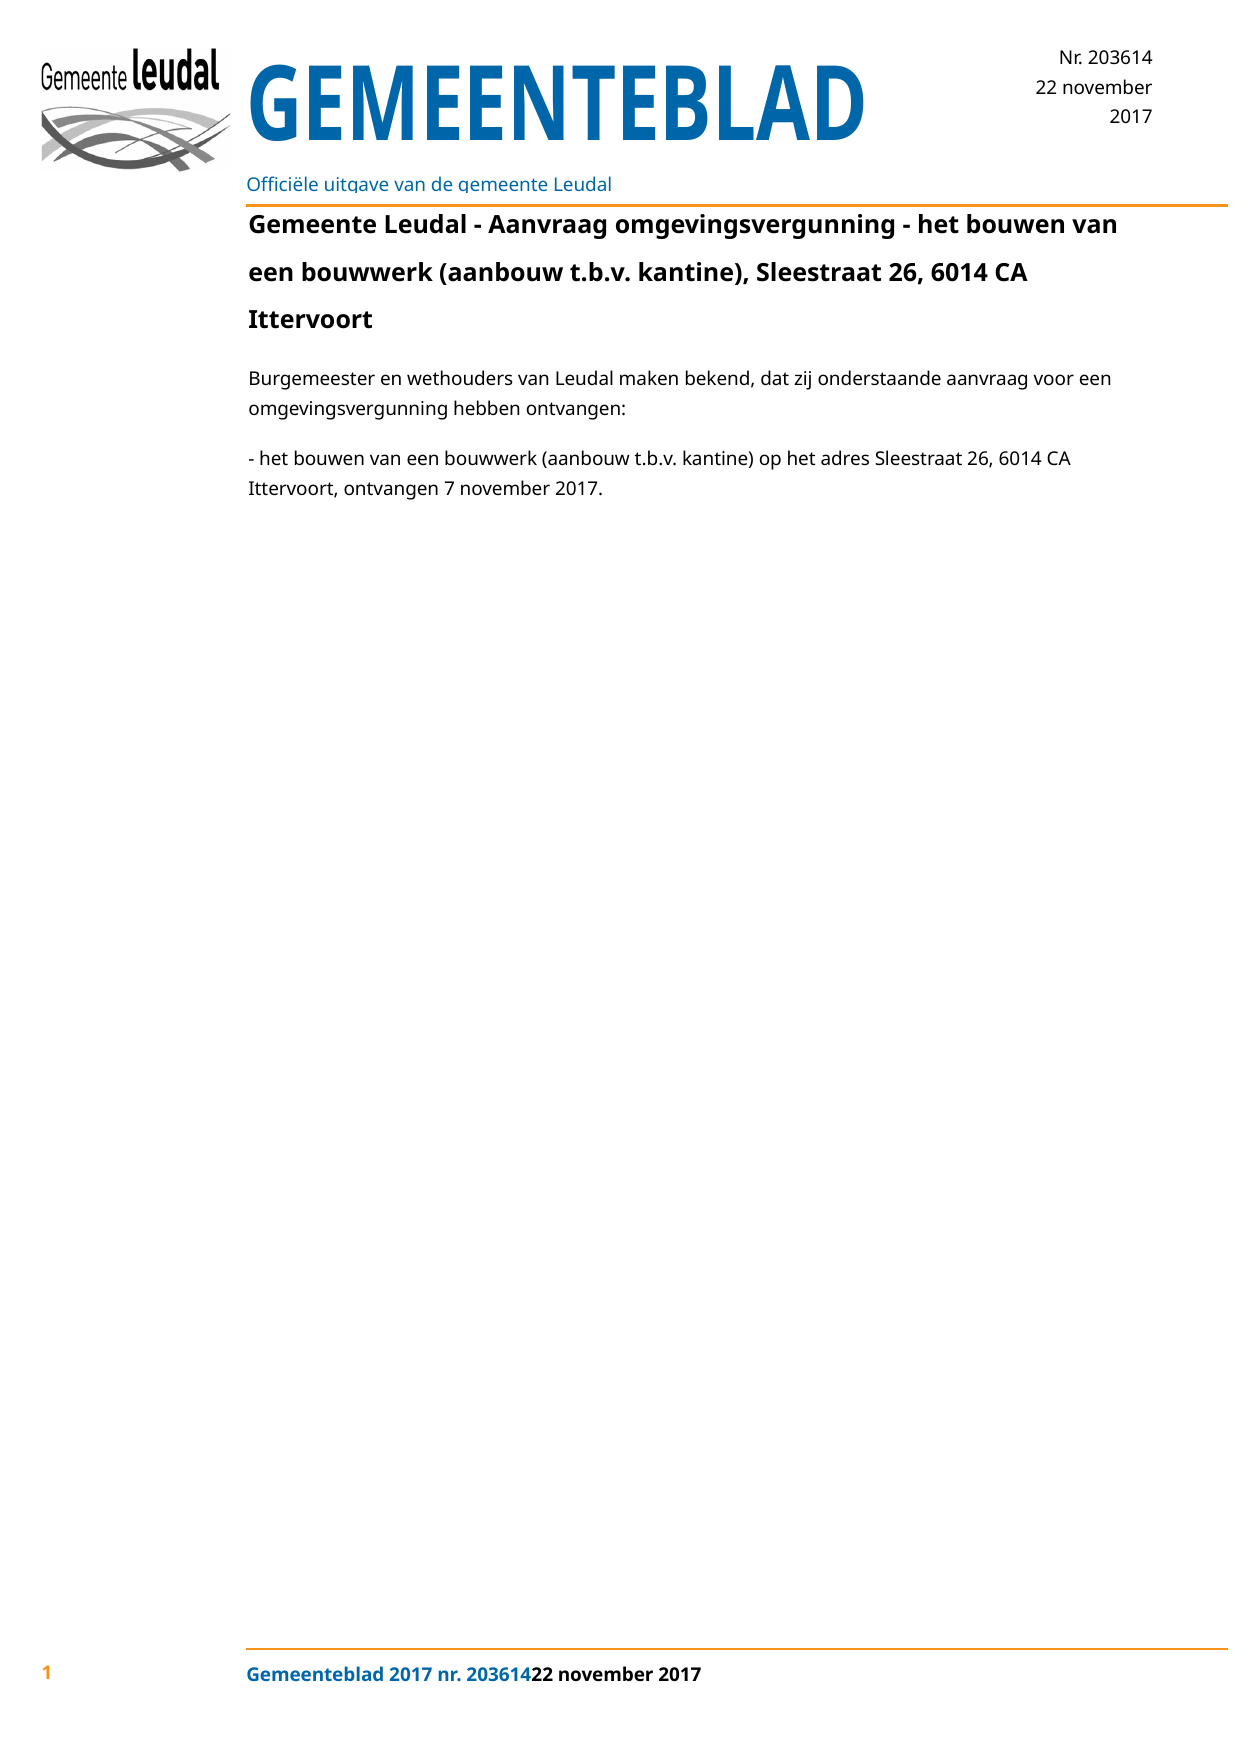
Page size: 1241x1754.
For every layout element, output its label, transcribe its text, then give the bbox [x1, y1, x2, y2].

text Burgemeester en wethouders van Leudal maken bekend, dat zij onderstaande aanvraag voor een omgevingsvergunning hebben ontvangen: [248, 366, 1152, 421]
picture [41, 47, 231, 172]
text Gemeente Leudal - Aanvraag omgevingsvergunning - het bouwen van een bouwwerk (aanbouw t.b.v. kantine), Sleestraat 26, 6014 CA Ittervoort [248, 207, 1152, 336]
text - het bouwen van een bouwwerk (aanbouw t.b.v. kantine) op het adres Sleestraat 26, 6014 CA Ittervoort, ontvangen 7 november 2017. [248, 446, 1152, 501]
